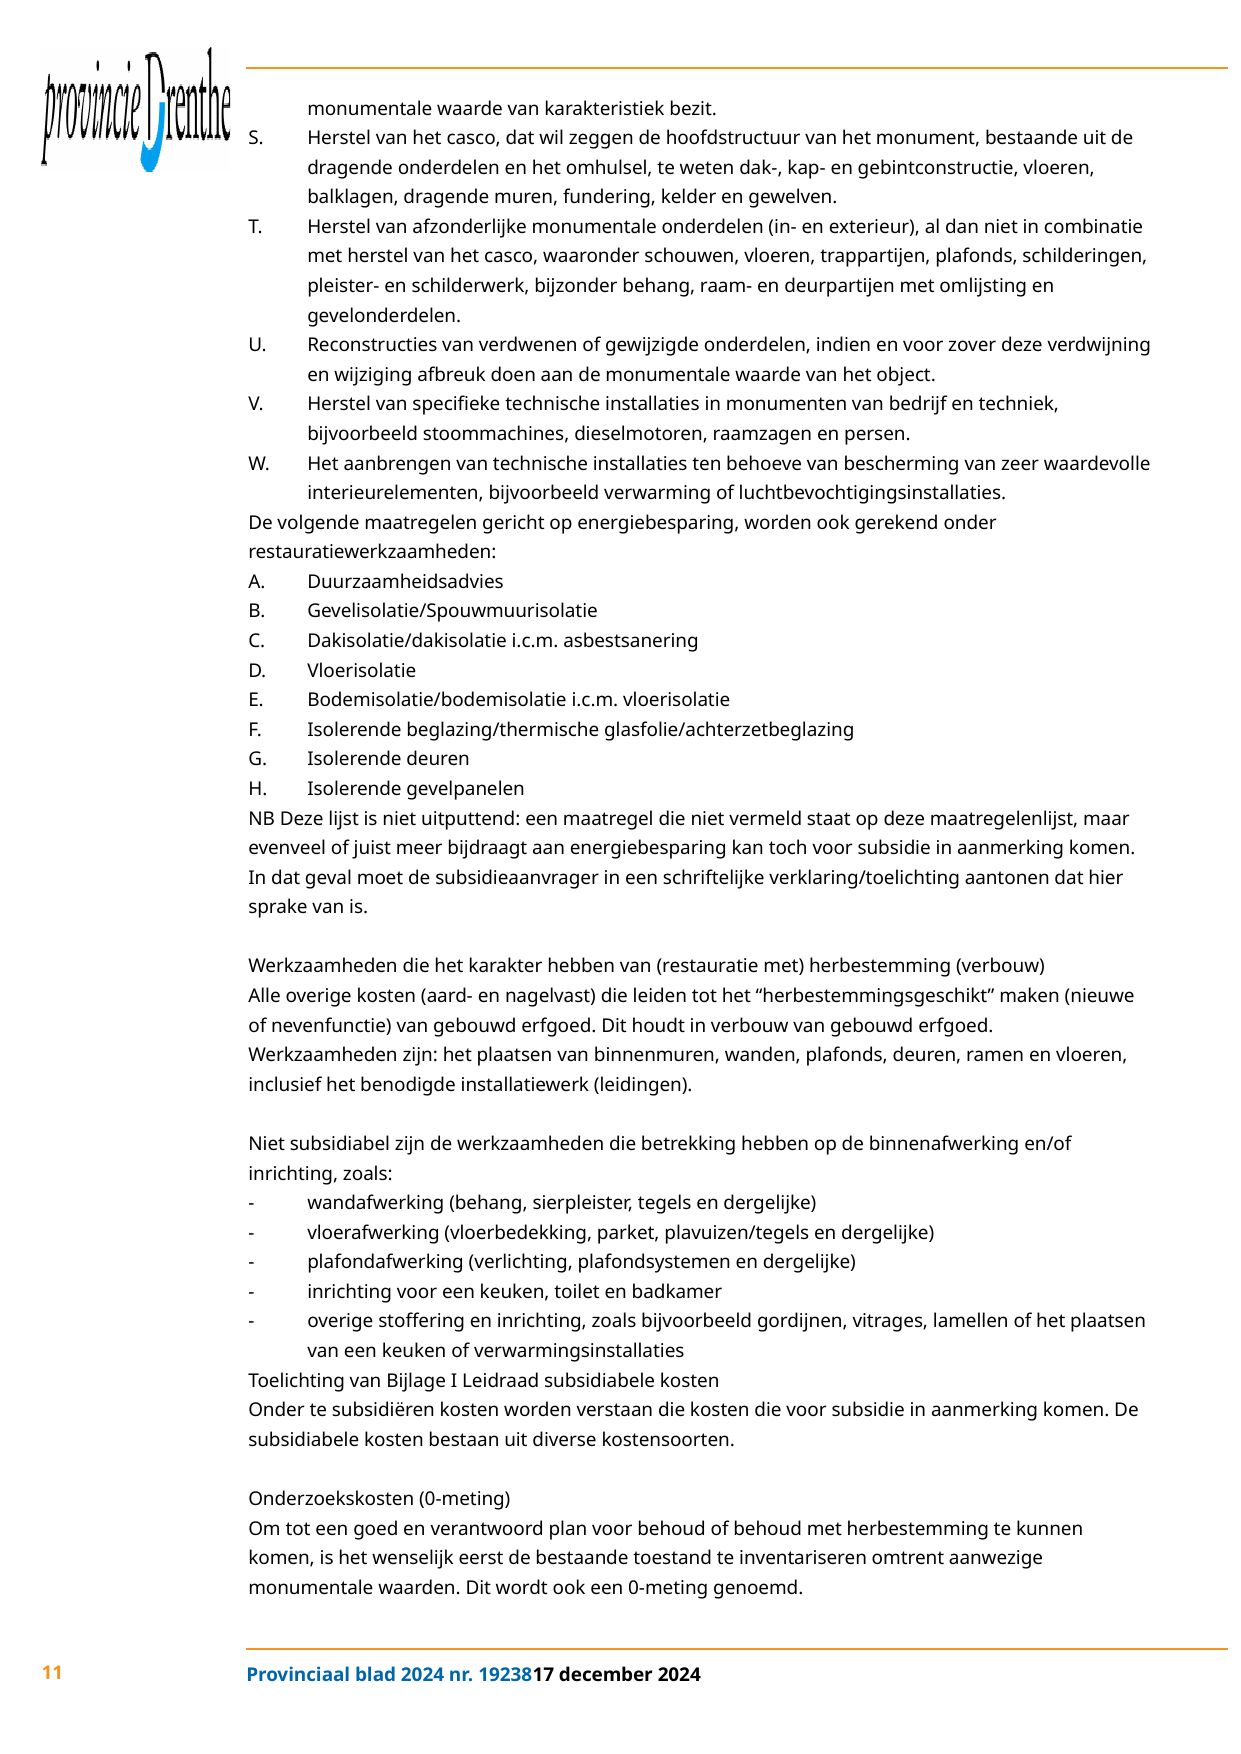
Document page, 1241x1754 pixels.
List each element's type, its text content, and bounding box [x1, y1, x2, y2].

list Gevelisolatie/Spouwmuurisolatie [248, 598, 1152, 623]
list Dakisolatie/dakisolatie i.c.m. asbestsanering [248, 627, 1152, 653]
text Onder te subsidiëren kosten worden verstaan die kosten die voor subsidie in aanmerking komen. De subsidiabele kosten bestaan uit diverse kostensoorten. [248, 1396, 1152, 1452]
list Herstel van afzonderlijke monumentale onderdelen (in- en exterieur), al dan niet in combinatie met herstel van het casco, waaronder schouwen, vloeren, trappartijen, plafonds, schilderingen, pleister- en schilderwerk, bijzonder behang, raam- en deurpartijen met omlijsting en gevelonderdelen. [248, 213, 1152, 328]
list Isolerende deuren [248, 746, 1152, 771]
list Isolerende gevelpanelen [248, 775, 1152, 801]
list vloerafwerking (vloerbedekking, parket, plavuizen/tegels en dergelijke) [248, 1219, 1152, 1245]
text Toelichting van Bijlage I Leidraad subsidiabele kosten [248, 1367, 1152, 1393]
text Onderzoekskosten (0-meting) [248, 1485, 1152, 1511]
list plafondafwerking (verlichting, plafondsystemen en dergelijke) [248, 1248, 1152, 1274]
list Reconstructies van verdwenen of gewijzigde onderdelen, indien en voor zover deze verdwijning en wijziging afbreuk doen aan de monumentale waarde van het object. [248, 331, 1152, 387]
list Herstel van specifieke technische installaties in monumenten van bedrijf en techniek, bijvoorbeeld stoommachines, dieselmotoren, raamzagen en persen. [248, 391, 1152, 446]
text Werkzaamheden die het karakter hebben van (restauratie met) herbestemming (verbouw) [248, 953, 1152, 978]
list overige stoffering en inrichting, zoals bijvoorbeeld gordijnen, vitrages, lamellen of het plaatsen van een keuken of verwarmingsinstallaties [248, 1308, 1152, 1363]
text Werkzaamheden zijn: het plaatsen van binnenmuren, wanden, plafonds, deuren, ramen en vloeren, inclusief het benodigde installatiewerk (leidingen). [248, 1041, 1152, 1097]
list Herstel van het casco, dat wil zeggen de hoofdstructuur van het monument, bestaande uit de dragende onderdelen en het omhulsel, te weten dak-, kap- en gebintconstructie, vloeren, balklagen, dragende muren, fundering, kelder en gewelven. [248, 124, 1152, 209]
picture [41, 47, 231, 172]
list Isolerende beglazing/thermische glasfolie/achterzetbeglazing [248, 716, 1152, 742]
list monumentale waarde van karakteristiek bezit. [248, 95, 1152, 121]
text NB Deze lijst is niet uitputtend: een maatregel die niet vermeld staat op deze maatregelenlijst, maar evenveel of juist meer bijdraagt aan energiebesparing kan toch voor subsidie in aanmerking komen. In dat geval moet de subsidieaanvrager in een schriftelijke verklaring/toelichting aantonen dat hier sprake van is. [248, 805, 1152, 919]
text De volgende maatregelen gericht op energiebesparing, worden ook gerekend onder restauratiewerkzaamheden: [248, 509, 1152, 564]
list inrichting voor een keuken, toilet en badkamer [248, 1278, 1152, 1304]
list Het aanbrengen van technische installaties ten behoeve van bescherming van zeer waardevolle interieurelementen, bijvoorbeeld verwarming of luchtbevochtigingsinstallaties. [248, 450, 1152, 505]
list wandafwerking (behang, sierpleister, tegels en dergelijke) [248, 1189, 1152, 1215]
text Alle overige kosten (aard- en nagelvast) die leiden tot het “herbestemmingsgeschikt” maken (nieuwe of nevenfunctie) van gebouwd erfgoed. Dit houdt in verbouw van gebouwd erfgoed. [248, 982, 1152, 1038]
list Duurzaamheidsadvies [248, 568, 1152, 594]
list Vloerisolatie [248, 657, 1152, 683]
text Om tot een goed en verantwoord plan voor behoud of behoud met herbestemming te kunnen komen, is het wenselijk eerst de bestaande toestand te inventariseren omtrent aanwezige monumentale waarden. Dit wordt ook een 0-meting genoemd. [248, 1515, 1152, 1600]
text Niet subsidiabel zijn de werkzaamheden die betrekking hebben op de binnenafwerking en/of inrichting, zoals: [248, 1130, 1152, 1186]
list Bodemisolatie/bodemisolatie i.c.m. vloerisolatie [248, 686, 1152, 712]
